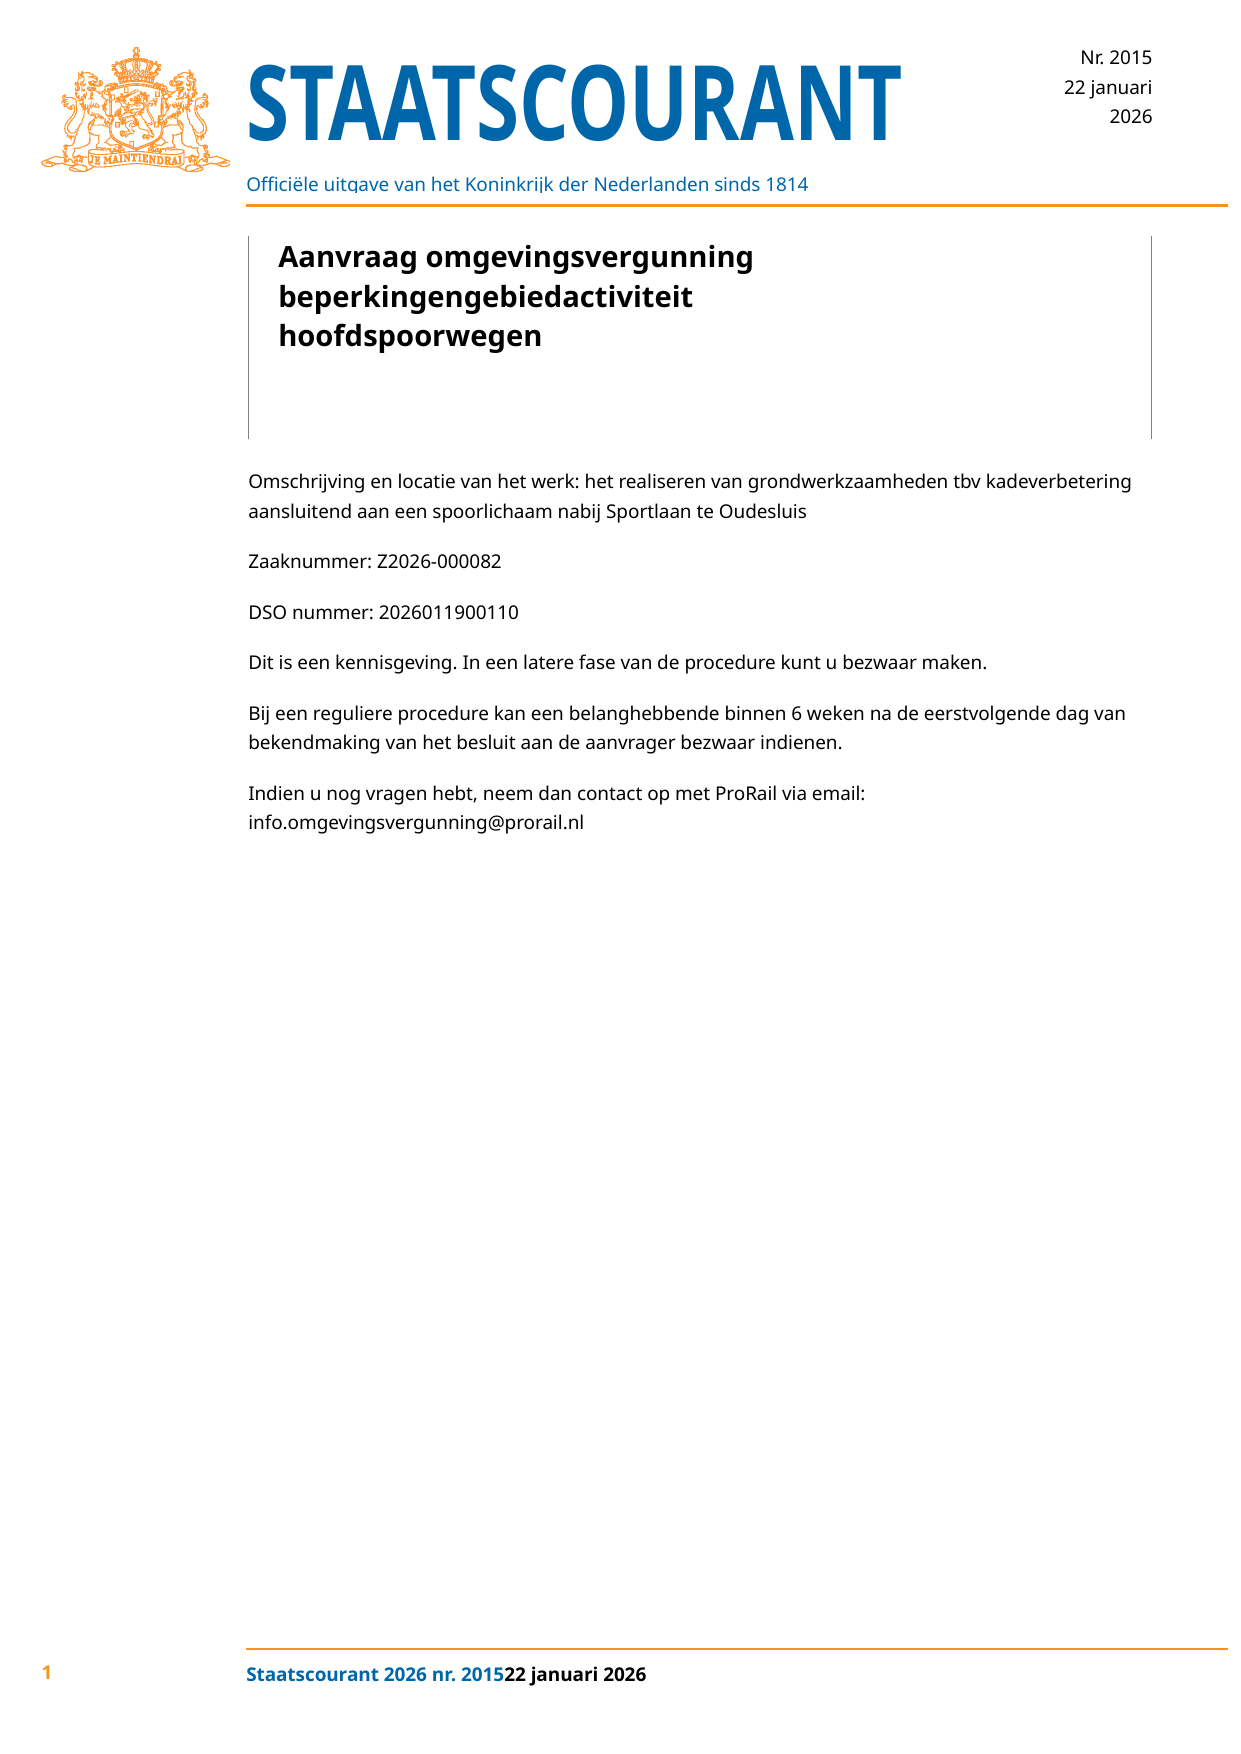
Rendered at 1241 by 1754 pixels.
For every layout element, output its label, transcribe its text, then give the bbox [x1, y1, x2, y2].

text DSO nummer: 2026011900110 [248, 599, 1152, 625]
text Omschrijving en locatie van het werk: het realiseren van grondwerkzaamheden tbv kadeverbetering aansluitend aan een spoorlichaam nabij Sportlaan te Oudesluis [248, 469, 1152, 524]
text Bij een reguliere procedure kan een belanghebbende binnen 6 weken na de eerstvolgende dag van bekendmaking van het besluit aan de aanvrager bezwaar indienen. [248, 700, 1152, 755]
table_header [850, 414, 1151, 439]
text Dit is een kennisgeving. In een latere fase van de procedure kunt u bezwaar maken. [248, 649, 1152, 675]
table_header [1090, 236, 1151, 413]
picture [912, 236, 1090, 414]
picture [41, 47, 231, 172]
text Indien u nog vragen hebt, neem dan contact op met ProRail via email: info.omgevingsvergunning@prorail.nl [248, 780, 1152, 835]
table_header [850, 236, 912, 413]
text Zaaknummer: Z2026-000082 [248, 549, 1152, 574]
table_header Aanvraag omgevingsvergunning beperkingengebiedactiviteit hoofdspoorwegen [249, 236, 850, 439]
